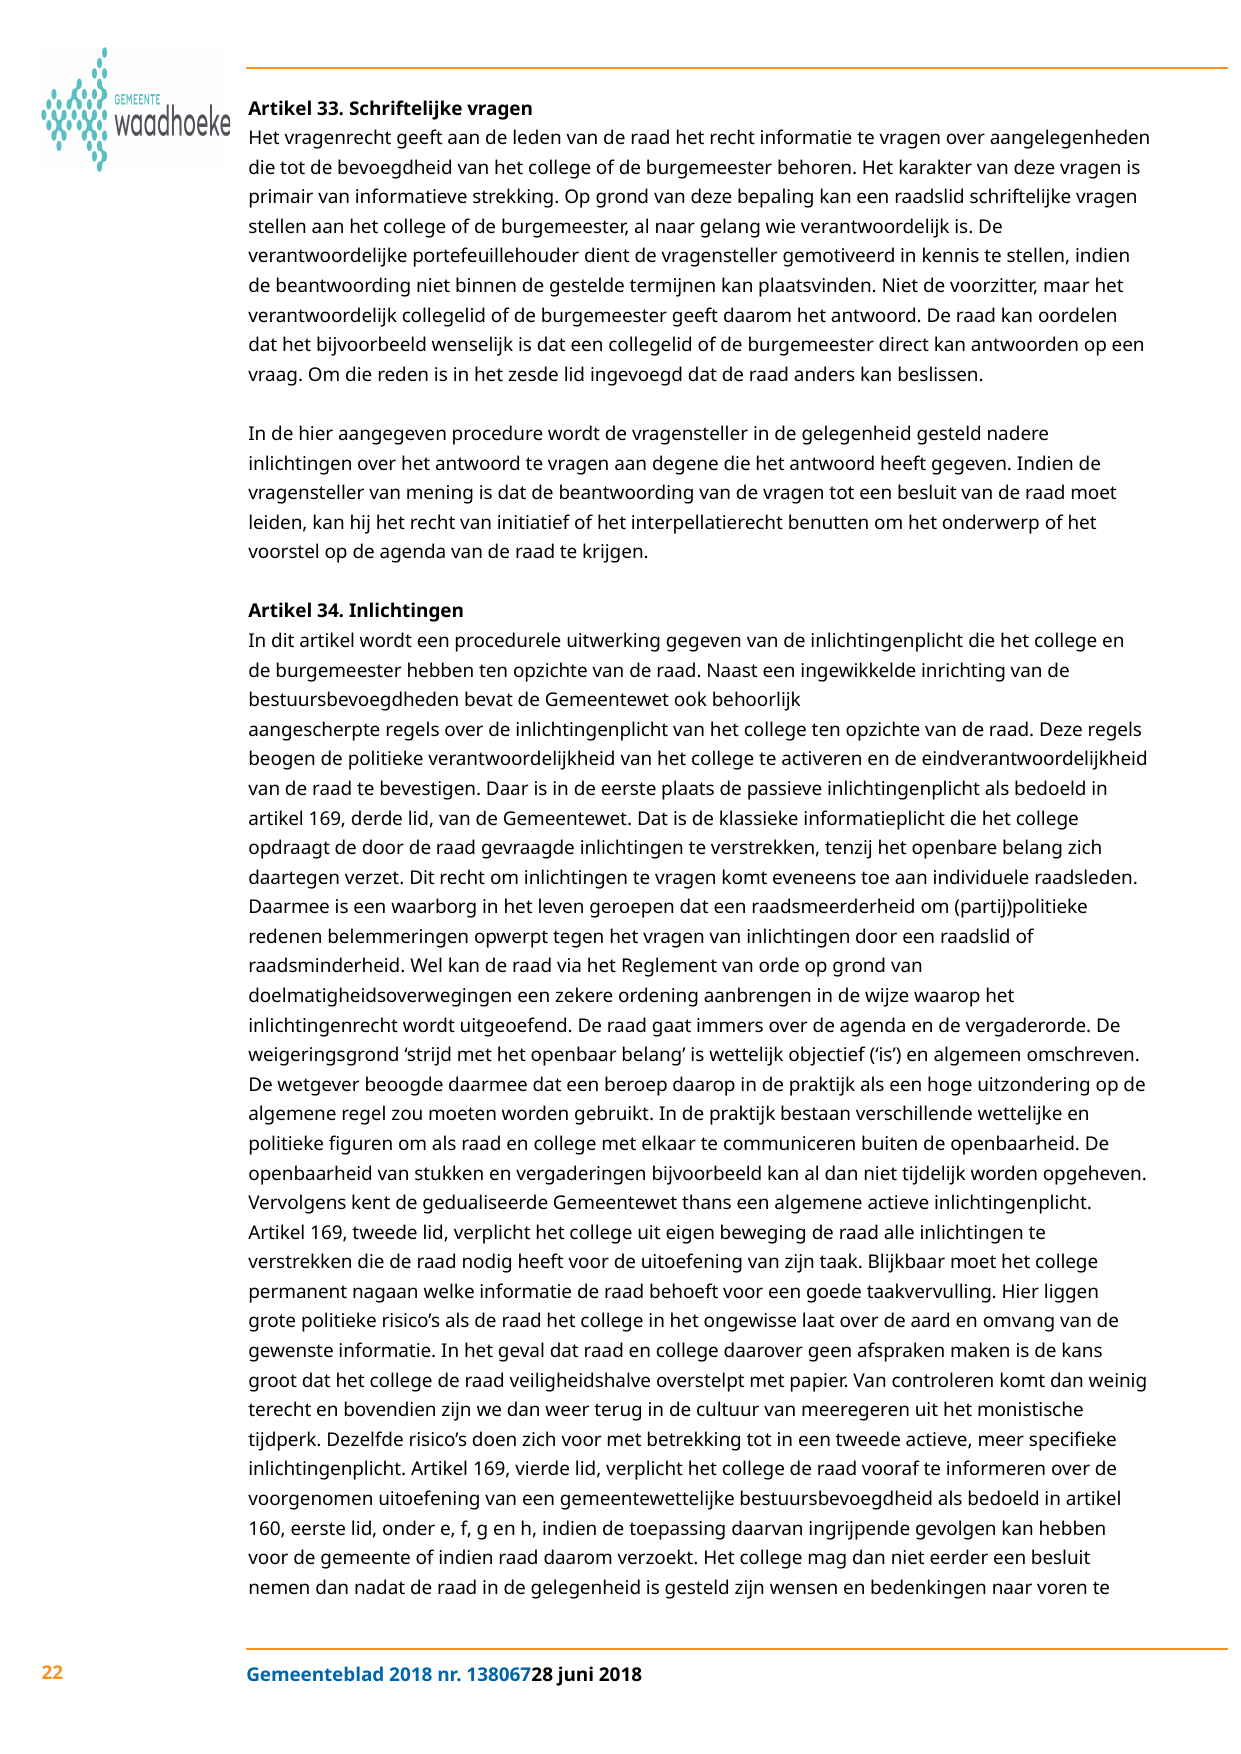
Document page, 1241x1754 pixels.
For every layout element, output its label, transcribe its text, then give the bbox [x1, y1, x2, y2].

picture [41, 47, 231, 172]
text In dit artikel wordt een procedurele uitwerking gegeven van de inlichtingenplicht die het college en de burgemeester hebben ten opzichte van de raad. Naast een ingewikkelde inrichting van de bestuursbevoegdheden bevat de Gemeentewet ook behoorlijk [248, 627, 1152, 712]
text Artikel 34. Inlichtingen [248, 598, 1152, 623]
text Het vragenrecht geeft aan de leden van de raad het recht informatie te vragen over aangelegenheden die tot de bevoegdheid van het college of de burgemeester behoren. Het karakter van deze vragen is primair van informatieve strekking. Op grond van deze bepaling kan een raadslid schriftelijke vragen stellen aan het college of de burgemeester, al naar gelang wie verantwoordelijk is. De verantwoordelijke portefeuillehouder dient de vragensteller gemotiveerd in kennis te stellen, indien de beantwoording niet binnen de gestelde termijnen kan plaatsvinden. Niet de voorzitter, maar het verantwoordelijk collegelid of de burgemeester geeft daarom het antwoord. De raad kan oordelen dat het bijvoorbeeld wenselijk is dat een collegelid of de burgemeester direct kan antwoorden op een vraag. Om die reden is in het zesde lid ingevoegd dat de raad anders kan beslissen. [248, 124, 1152, 387]
text Artikel 33. Schriftelijke vragen [248, 95, 1152, 121]
text In de hier aangegeven procedure wordt de vragensteller in de gelegenheid gesteld nadere inlichtingen over het antwoord te vragen aan degene die het antwoord heeft gegeven. Indien de vragensteller van mening is dat de beantwoording van de vragen tot een besluit van de raad moet leiden, kan hij het recht van initiatief of het interpellatierecht benutten om het onderwerp of het voorstel op de agenda van de raad te krijgen. [248, 420, 1152, 564]
text aangescherpte regels over de inlichtingenplicht van het college ten opzichte van de raad. Deze regels beogen de politieke verantwoordelijkheid van het college te activeren en de eindverantwoordelijkheid van de raad te bevestigen. Daar is in de eerste plaats de passieve inlichtingenplicht als bedoeld in artikel 169, derde lid, van de Gemeentewet. Dat is de klassieke informatieplicht die het college opdraagt de door de raad gevraagde inlichtingen te verstrekken, tenzij het openbare belang zich daartegen verzet. Dit recht om inlichtingen te vragen komt eveneens toe aan individuele raadsleden. Daarmee is een waarborg in het leven geroepen dat een raadsmeerderheid om (partij)politieke redenen belemmeringen opwerpt tegen het vragen van inlichtingen door een raadslid of raadsminderheid. Wel kan de raad via het Reglement van orde op grond van doelmatigheidsoverwegingen een zekere ordening aanbrengen in de wijze waarop het inlichtingenrecht wordt uitgeoefend. De raad gaat immers over de agenda en de vergaderorde. De weigeringsgrond ‘strijd met het openbaar belang’ is wettelijk objectief (‘is’) en algemeen omschreven. De wetgever beoogde daarmee dat een beroep daarop in de praktijk als een hoge uitzondering op de algemene regel zou moeten worden gebruikt. In de praktijk bestaan verschillende wettelijke en politieke figuren om als raad en college met elkaar te communiceren buiten de openbaarheid. De openbaarheid van stukken en vergaderingen bijvoorbeeld kan al dan niet tijdelijk worden opgeheven. Vervolgens kent de gedualiseerde Gemeentewet thans een algemene actieve inlichtingenplicht. Artikel 169, tweede lid, verplicht het college uit eigen beweging de raad alle inlichtingen te verstrekken die de raad nodig heeft voor de uitoefening van zijn taak. Blijkbaar moet het college permanent nagaan welke informatie de raad behoeft voor een goede taakvervulling. Hier liggen grote politieke risico’s als de raad het college in het ongewisse laat over de aard en omvang van de gewenste informatie. In het geval dat raad en college daarover geen afspraken maken is de kans groot dat het college de raad veiligheidshalve overstelpt met papier. Van controleren komt dan weinig terecht en bovendien zijn we dan weer terug in de cultuur van meeregeren uit het monistische tijdperk. Dezelfde risico’s doen zich voor met betrekking tot in een tweede actieve, meer specifieke inlichtingenplicht. Artikel 169, vierde lid, verplicht het college de raad vooraf te informeren over de voorgenomen uitoefening van een gemeentewettelijke bestuursbevoegdheid als bedoeld in artikel 160, eerste lid, onder e, f, g en h, indien de toepassing daarvan ingrijpende gevolgen kan hebben voor de gemeente of indien raad daarom verzoekt. Het college mag dan niet eerder een besluit nemen dan nadat de raad in de gelegenheid is gesteld zijn wensen en bedenkingen naar voren te [248, 716, 1152, 1600]
